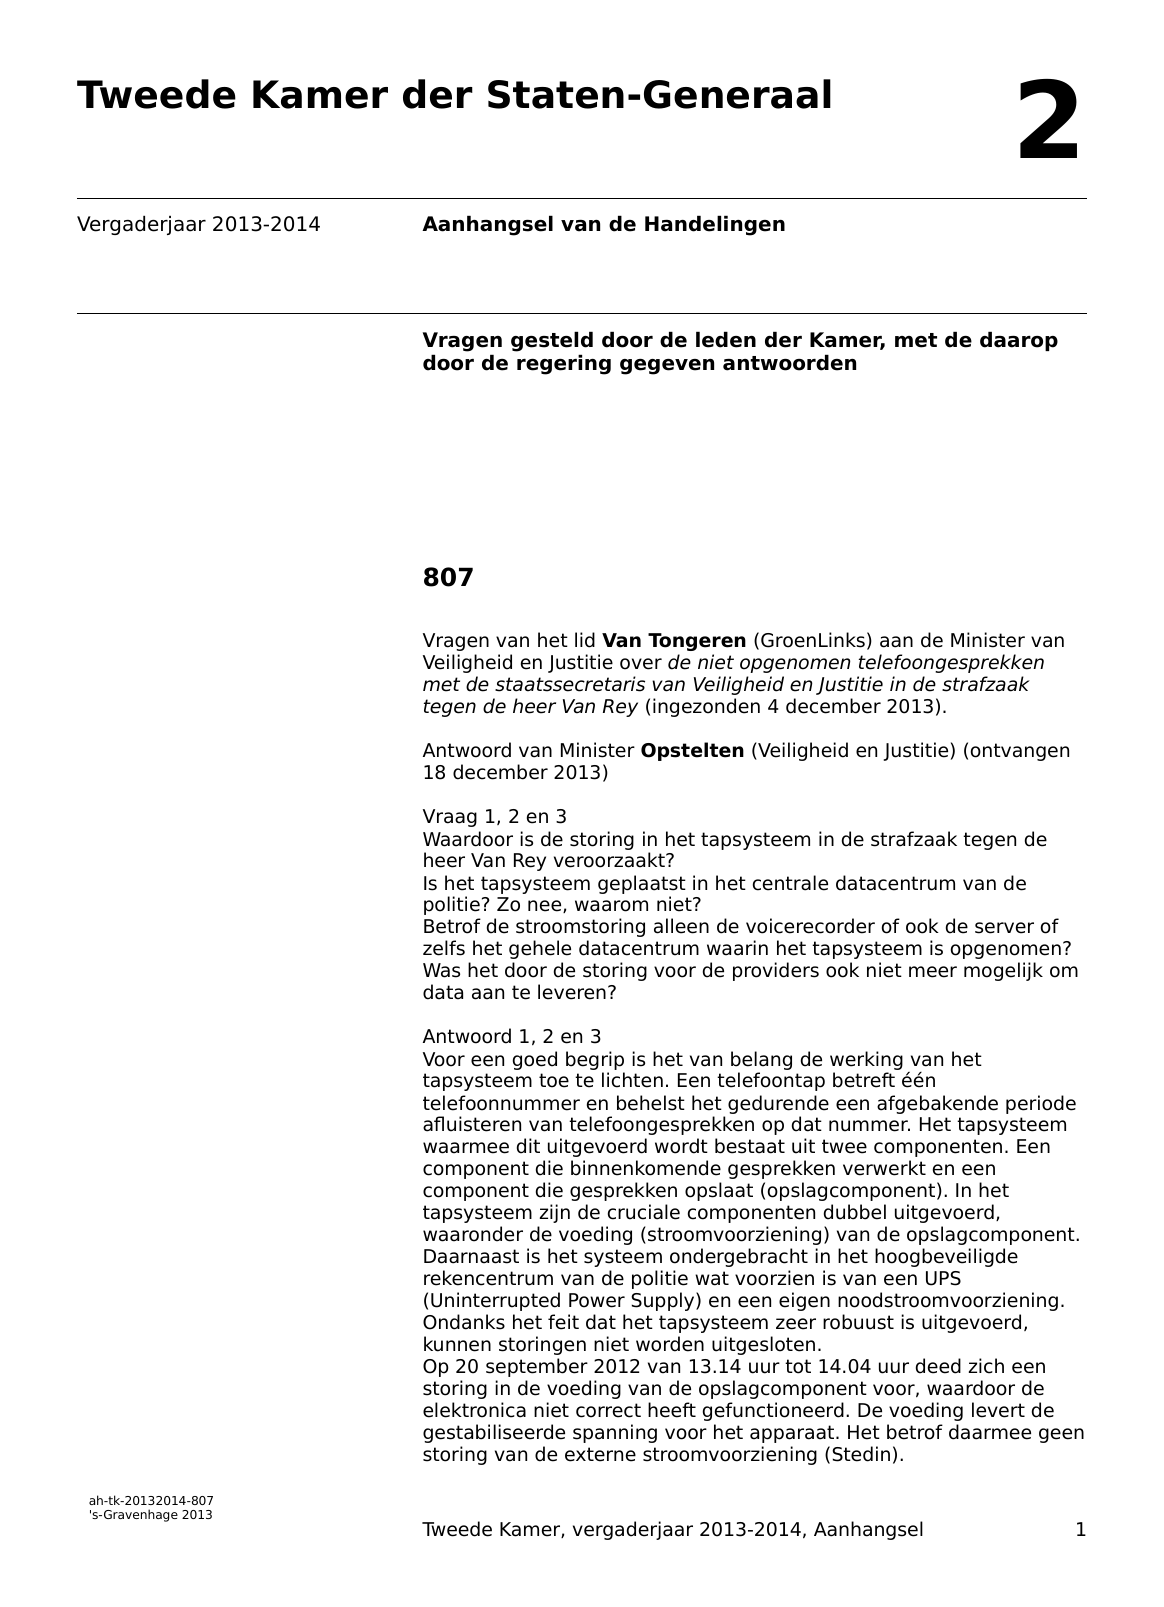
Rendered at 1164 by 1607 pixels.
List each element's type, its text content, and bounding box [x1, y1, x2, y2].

text Is het tapsysteem geplaatst in het centrale datacentrum van de politie? Zo nee, waarom niet? [422, 872, 1087, 916]
text Betrof de stroomstoring alleen de voicerecorder of ook de server of zelfs het gehele datacentrum waarin het tapsysteem is opgenomen? Was het door de storing voor de providers ook niet meer mogelijk om data aan te leveren? [422, 916, 1087, 1004]
table_header 2 [886, 59, 1087, 198]
table_cell Aanhangsel van de Handelingen [422, 199, 1087, 313]
text 's-Gravenhage 2013 [88, 1508, 323, 1522]
text Antwoord van Minister Opstelten (Veiligheid en Justitie) (ontvangen 18 december 2013) [422, 740, 1087, 784]
text Op 20 september 2012 van 13.14 uur tot 14.04 uur deed zich een storing in de voeding van de opslagcomponent voor, waardoor de elektronica niet correct heeft gefunctioneerd. De voeding levert de gestabiliseerde spanning voor het apparaat. Het betrof daarmee geen storing van de externe stroomvoorziening (Stedin). [422, 1356, 1087, 1466]
text ah-tk-20132014-807 [88, 1494, 323, 1508]
table_cell [77, 314, 422, 375]
text Vragen van het lid Van Tongeren (GroenLinks) aan de Minister van Veiligheid en Justitie over de niet opgenomen telefoongesprekken met de staatssecretaris van Veiligheid en Justitie in de strafzaak tegen de heer Van Rey (ingezonden 4 december 2013). [422, 630, 1087, 718]
text Waardoor is de storing in het tapsysteem in de strafzaak tegen de heer Van Rey veroorzaakt? [422, 828, 1087, 872]
table_cell Vergaderjaar 2013-2014 [77, 199, 422, 313]
text Vraag 1, 2 en 3 [422, 806, 1087, 828]
table_cell Vragen gesteld door de leden der Kamer, met de daarop door de regering gegeven antwoorden [422, 314, 1087, 375]
table_header Tweede Kamer der Staten-Generaal [77, 59, 886, 198]
text 807 [422, 563, 1087, 592]
text Antwoord 1, 2 en 3 [422, 1026, 1087, 1048]
text Voor een goed begrip is het van belang de werking van het tapsysteem toe te lichten. Een telefoontap betreft één telefoonnummer en behelst het gedurende een afgebakende periode afluisteren van telefoongesprekken op dat nummer. Het tapsysteem waarmee dit uitgevoerd wordt bestaat uit twee componenten. Een component die binnenkomende gesprekken verwerkt en een component die gesprekken opslaat (opslagcomponent). In het tapsysteem zijn de cruciale componenten dubbel uitgevoerd, waaronder de voeding (stroomvoorziening) van de opslagcomponent. Daarnaast is het systeem ondergebracht in het hoogbeveiligde rekencentrum van de politie wat voorzien is van een UPS (Uninterrupted Power Supply) en een eigen noodstroomvoorziening. Ondanks het feit dat het tapsysteem zeer robuust is uitgevoerd, kunnen storingen niet worden uitgesloten. [422, 1048, 1087, 1356]
